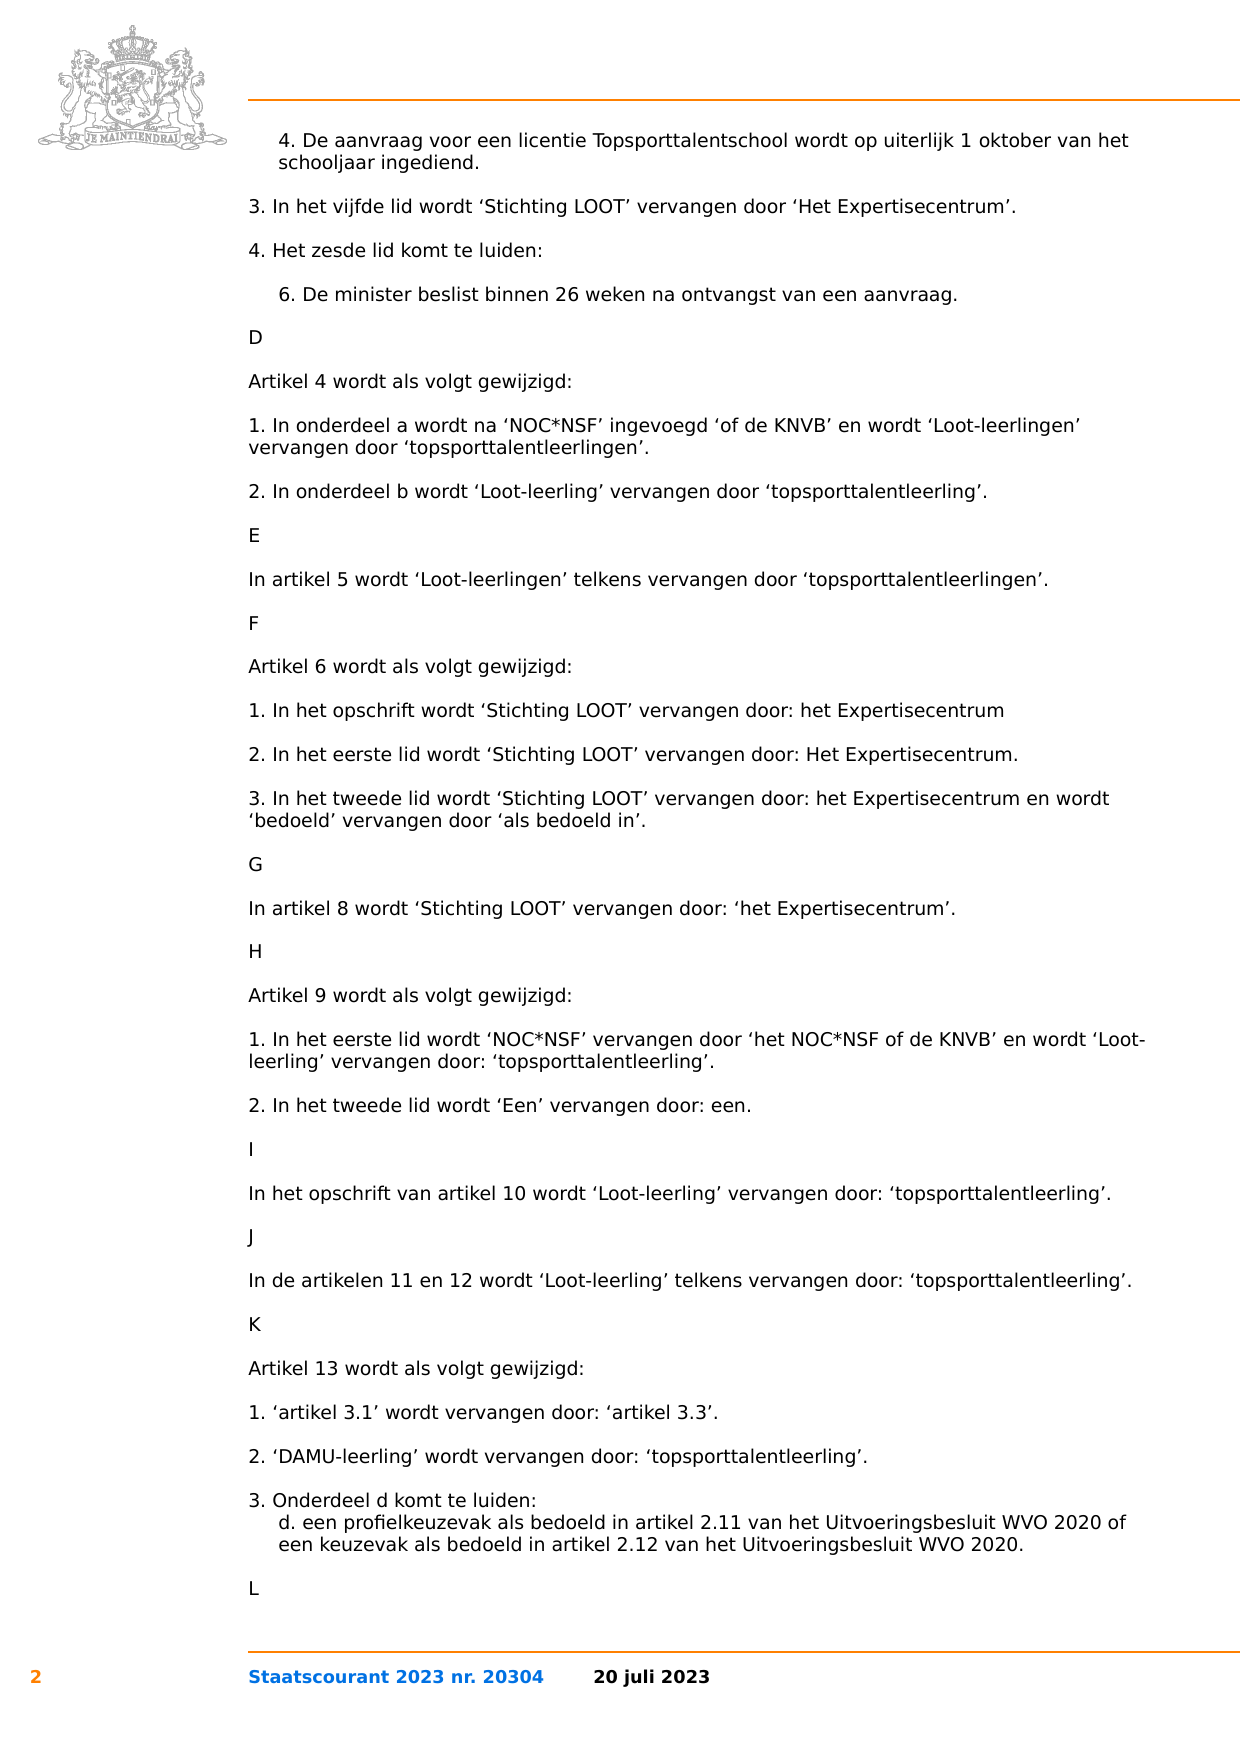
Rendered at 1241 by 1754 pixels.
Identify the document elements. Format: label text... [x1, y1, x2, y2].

text 3. Onderdeel d komt te luiden: [248, 1489, 1163, 1512]
text Artikel 6 wordt als volgt gewijzigd: [248, 656, 1163, 678]
text 2. In het tweede lid wordt ‘Een’ vervangen door: een. [248, 1095, 1163, 1117]
text In de artikelen 11 en 12 wordt ‘Loot-leerling’ telkens vervangen door: ‘topsporttalentleerling’. [248, 1270, 1163, 1292]
text H [248, 941, 1163, 963]
text L [248, 1577, 1163, 1599]
text E [248, 525, 1163, 547]
text 3. In het vijfde lid wordt ‘Stichting LOOT’ vervangen door ‘Het Expertisecentrum’. [248, 196, 1163, 218]
text 6. De minister beslist binnen 26 weken na ontvangst van een aanvraag. [278, 283, 1163, 305]
text J [248, 1226, 1163, 1248]
text I [248, 1139, 1163, 1161]
text 1. ‘artikel 3.1’ wordt vervangen door: ‘artikel 3.3’. [248, 1402, 1163, 1424]
text D [248, 327, 1163, 349]
text In artikel 8 wordt ‘Stichting LOOT’ vervangen door: ‘het Expertisecentrum’. [248, 897, 1163, 919]
text Artikel 4 wordt als volgt gewijzigd: [248, 371, 1163, 393]
text 2. In het eerste lid wordt ‘Stichting LOOT’ vervangen door: Het Expertisecentrum. [248, 744, 1163, 766]
text 1. In onderdeel a wordt na ‘NOC*NSF’ ingevoegd ‘of de KNVB’ en wordt ‘Loot-leerlingen’ vervangen door ‘topsporttalentleerlingen’. [248, 415, 1163, 459]
text d. een profielkeuzevak als bedoeld in artikel 2.11 van het Uitvoeringsbesluit WVO 2020 of een keuzevak als bedoeld in artikel 2.12 van het Uitvoeringsbesluit WVO 2020. [278, 1512, 1163, 1556]
picture [38, 25, 227, 150]
text 1. In het opschrift wordt ‘Stichting LOOT’ vervangen door: het Expertisecentrum [248, 700, 1163, 722]
text 4. Het zesde lid komt te luiden: [248, 239, 1163, 262]
text Artikel 13 wordt als volgt gewijzigd: [248, 1358, 1163, 1380]
text K [248, 1314, 1163, 1336]
text 4. De aanvraag voor een licentie Topsporttalentschool wordt op uiterlijk 1 oktober van het schooljaar ingediend. [278, 130, 1163, 174]
text F [248, 612, 1163, 634]
text Artikel 9 wordt als volgt gewijzigd: [248, 985, 1163, 1007]
text G [248, 854, 1163, 876]
text 1. In het eerste lid wordt ‘NOC*NSF’ vervangen door ‘het NOC*NSF of de KNVB’ en wordt ‘Loot-leerling’ vervangen door: ‘topsporttalentleerling’. [248, 1029, 1163, 1073]
text 3. In het tweede lid wordt ‘Stichting LOOT’ vervangen door: het Expertisecentrum en wordt ‘bedoeld’ vervangen door ‘als bedoeld in’. [248, 788, 1163, 832]
text 2. In onderdeel b wordt ‘Loot-leerling’ vervangen door ‘topsporttalentleerling’. [248, 481, 1163, 503]
text In het opschrift van artikel 10 wordt ‘Loot-leerling’ vervangen door: ‘topsporttalentleerling’. [248, 1183, 1163, 1204]
text In artikel 5 wordt ‘Loot-leerlingen’ telkens vervangen door ‘topsporttalentleerlingen’. [248, 568, 1163, 591]
text 2. ‘DAMU-leerling’ wordt vervangen door: ‘topsporttalentleerling’. [248, 1446, 1163, 1468]
